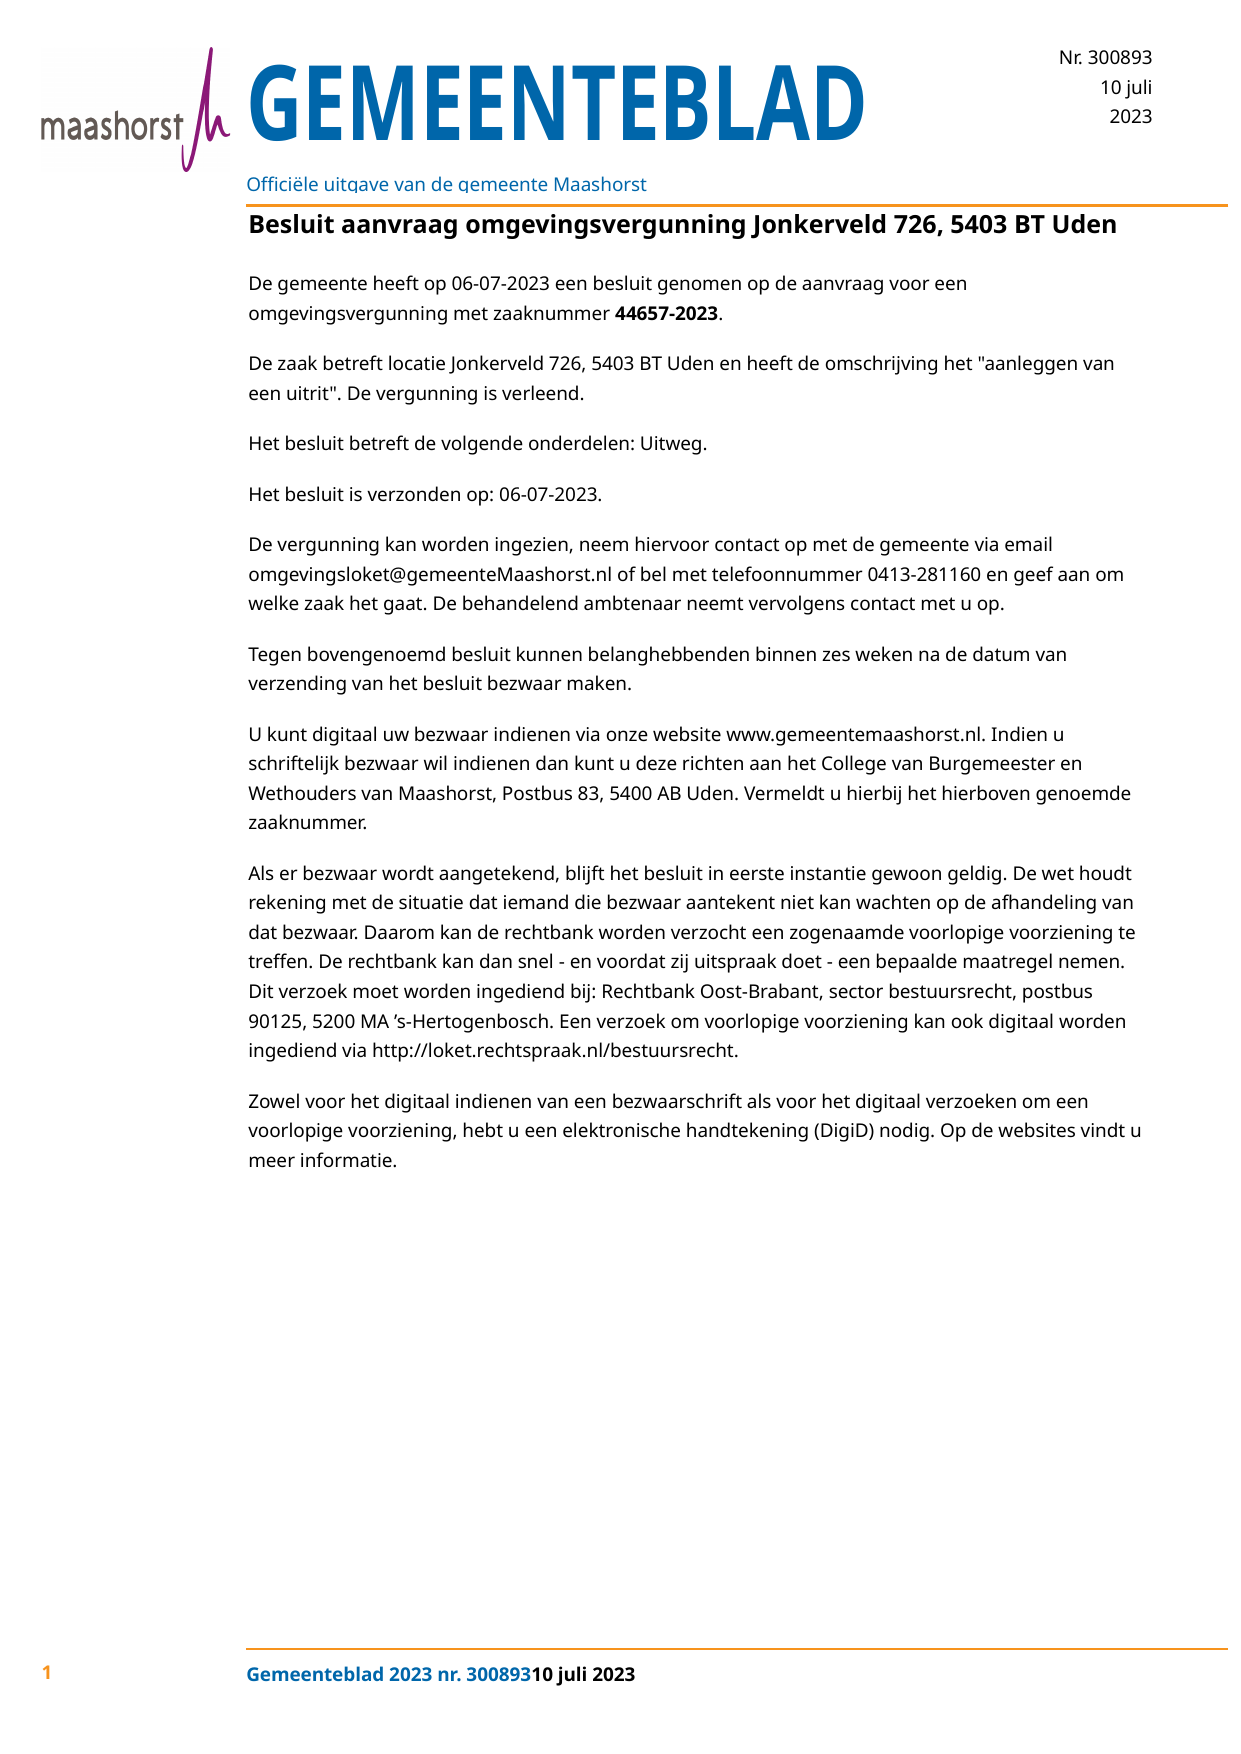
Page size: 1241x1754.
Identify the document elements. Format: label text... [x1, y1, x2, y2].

text Tegen bovengenoemd besluit kunnen belanghebbenden binnen zes weken na de datum van verzending van het besluit bezwaar maken. [248, 641, 1152, 696]
text De zaak betreft locatie Jonkerveld 726, 5403 BT Uden en heeft de omschrijving het "aanleggen van een uitrit". De vergunning is verleend. [248, 350, 1152, 406]
text Het besluit is verzonden op: 06-07-2023. [248, 481, 1152, 506]
text Het besluit betreft de volgende onderdelen: Uitweg. [248, 430, 1152, 456]
picture [41, 47, 231, 172]
text Als er bezwaar wordt aangetekend, blijft het besluit in eerste instantie gewoon geldig. De wet houdt rekening met de situatie dat iemand die bezwaar aantekent niet kan wachten op de afhandeling van dat bezwaar. Daarom kan de rechtbank worden verzocht een zogenaamde voorlopige voorziening te treffen. De rechtbank kan dan snel - en voordat zij uitspraak doet - een bepaalde maatregel nemen. Dit verzoek moet worden ingediend bij: Rechtbank Oost-Brabant, sector bestuursrecht, postbus 90125, 5200 MA ’s-Hertogenbosch. Een verzoek om voorlopige voorziening kan ook digitaal worden ingediend via http://loket.rechtspraak.nl/bestuursrecht. [248, 860, 1152, 1063]
text Zowel voor het digitaal indienen van een bezwaarschrift als voor het digitaal verzoeken om een voorlopige voorziening, hebt u een elektronische handtekening (DigiD) nodig. Op de websites vindt u meer informatie. [248, 1088, 1152, 1173]
text De vergunning kan worden ingezien, neem hiervoor contact op met de gemeente via email omgevingsloket@gemeenteMaashorst.nl of bel met telefoonnummer 0413-281160 en geef aan om welke zaak het gaat. De behandelend ambtenaar neemt vervolgens contact met u op. [248, 531, 1152, 616]
text U kunt digitaal uw bezwaar indienen via onze website www.gemeentemaashorst.nl. Indien u schriftelijk bezwaar wil indienen dan kunt u deze richten aan het College van Burgemeester en Wethouders van Maashorst, Postbus 83, 5400 AB Uden. Vermeldt u hierbij het hierboven genoemde zaaknummer. [248, 721, 1152, 835]
text Besluit aanvraag omgevingsvergunning Jonkerveld 726, 5403 BT Uden [248, 207, 1152, 241]
text De gemeente heeft op 06-07-2023 een besluit genomen op de aanvraag voor een omgevingsvergunning met zaaknummer 44657-2023. [248, 270, 1152, 326]
